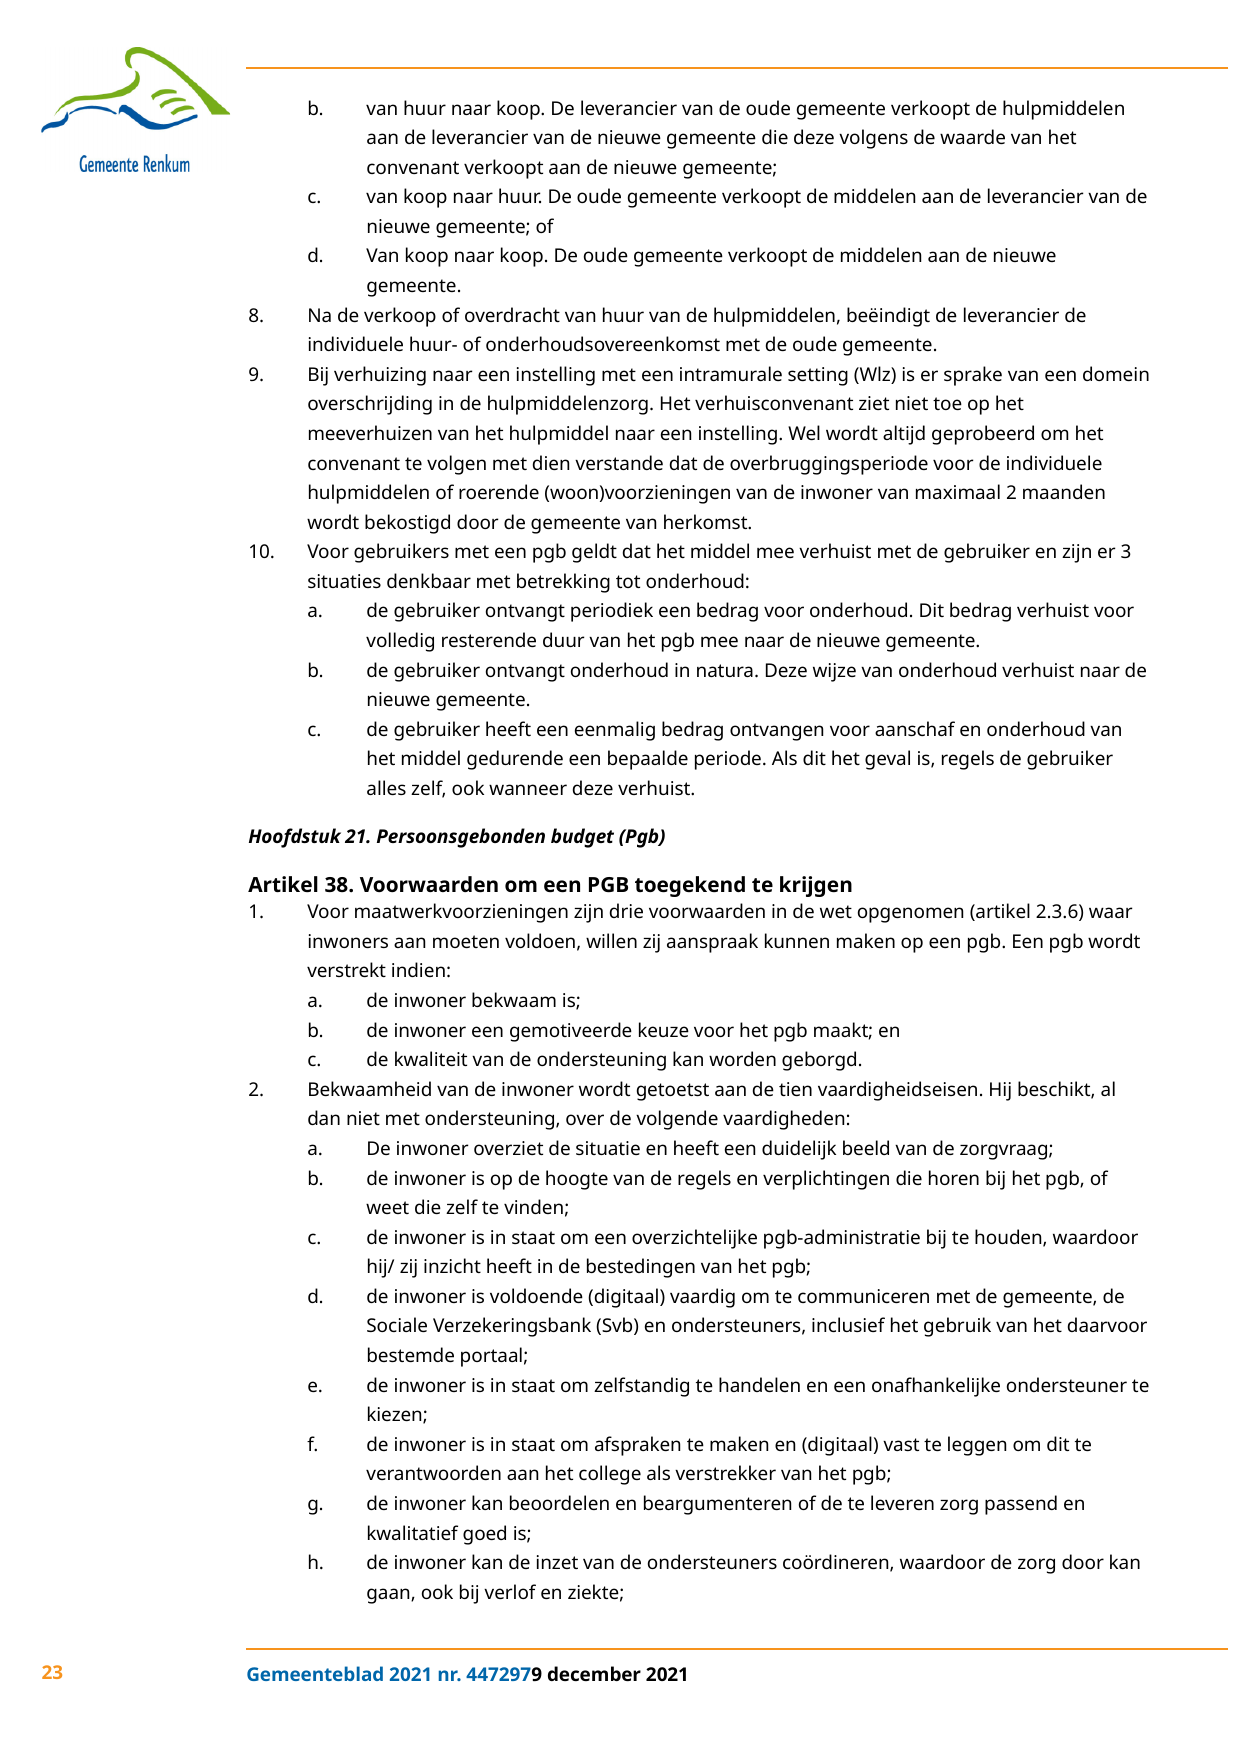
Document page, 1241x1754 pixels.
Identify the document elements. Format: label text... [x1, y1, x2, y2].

list van koop naar huur. De oude gemeente verkoopt de middelen aan de leverancier van de nieuwe gemeente; of [307, 183, 1152, 239]
list de inwoner is in staat om een overzichtelijke pgb-administratie bij te houden, waardoor hij/ zij inzicht heeft in de bestedingen van het pgb; [307, 1224, 1152, 1279]
list de gebruiker ontvangt periodiek een bedrag voor onderhoud. Dit bedrag verhuist voor volledig resterende duur van het pgb mee naar de nieuwe gemeente. [307, 598, 1152, 653]
list Voor gebruikers met een pgb geldt dat het middel mee verhuist met de gebruiker en zijn er 3 situaties denkbaar met betrekking tot onderhoud: [248, 538, 1152, 594]
list Voor maatwerkvoorzieningen zijn drie voorwaarden in de wet opgenomen (artikel 2.3.6) waar inwoners aan moeten voldoen, willen zij aanspraak kunnen maken op een pgb. Een pgb wordt verstrekt indien: [248, 898, 1152, 983]
list de inwoner bekwaam is; [307, 987, 1152, 1013]
list de gebruiker ontvangt onderhoud in natura. Deze wijze van onderhoud verhuist naar de nieuwe gemeente. [307, 657, 1152, 712]
list Bekwaamheid van de inwoner wordt getoetst aan de tien vaardigheidseisen. Hij beschikt, al dan niet met ondersteuning, over de volgende vaardigheden: [248, 1076, 1152, 1131]
text Hoofdstuk 21. Persoonsgebonden budget (Pgb) [248, 821, 1152, 849]
picture [41, 47, 231, 172]
list Na de verkoop of overdracht van huur van de hulpmiddelen, beëindigt de leverancier de individuele huur- of onderhoudsovereenkomst met de oude gemeente. [248, 302, 1152, 357]
list Van koop naar koop. De oude gemeente verkoopt de middelen aan de nieuwe gemeente. [307, 243, 1152, 298]
list de inwoner kan beoordelen en beargumenteren of de te leveren zorg passend en kwalitatief goed is; [307, 1490, 1152, 1546]
list De inwoner overziet de situatie en heeft een duidelijk beeld van de zorgvraag; [307, 1135, 1152, 1161]
list de kwaliteit van de ondersteuning kan worden geborgd. [307, 1046, 1152, 1072]
list de inwoner is voldoende (digitaal) vaardig om te communiceren met de gemeente, de Sociale Verzekeringsbank (Svb) en ondersteuners, inclusief het gebruik van het daarvoor bestemde portaal; [307, 1283, 1152, 1368]
list de inwoner is in staat om zelfstandig te handelen en een onafhankelijke ondersteuner te kiezen; [307, 1372, 1152, 1427]
text Artikel 38. Voorwaarden om een PGB toegekend te krijgen [248, 870, 1152, 898]
list de gebruiker heeft een eenmalig bedrag ontvangen voor aanschaf en onderhoud van het middel gedurende een bepaalde periode. Als dit het geval is, regels de gebruiker alles zelf, ook wanneer deze verhuist. [307, 716, 1152, 801]
list de inwoner een gemotiveerde keuze voor het pgb maakt; en [307, 1017, 1152, 1043]
list Bij verhuizing naar een instelling met een intramurale setting (Wlz) is er sprake van een domein overschrijding in de hulpmiddelenzorg. Het verhuisconvenant ziet niet toe op het meeverhuizen van het hulpmiddel naar een instelling. Wel wordt altijd geprobeerd om het convenant te volgen met dien verstande dat de overbruggingsperiode voor de individuele hulpmiddelen of roerende (woon)voorzieningen van de inwoner van maximaal 2 maanden wordt bekostigd door de gemeente van herkomst. [248, 361, 1152, 535]
list de inwoner is in staat om afspraken te maken en (digitaal) vast te leggen om dit te verantwoorden aan het college als verstrekker van het pgb; [307, 1431, 1152, 1486]
list de inwoner is op de hoogte van de regels en verplichtingen die horen bij het pgb, of weet die zelf te vinden; [307, 1165, 1152, 1220]
list de inwoner kan de inzet van de ondersteuners coördineren, waardoor de zorg door kan gaan, ook bij verlof en ziekte; [307, 1549, 1152, 1605]
list van huur naar koop. De leverancier van de oude gemeente verkoopt de hulpmiddelen aan de leverancier van de nieuwe gemeente die deze volgens de waarde van het convenant verkoopt aan de nieuwe gemeente; [307, 95, 1152, 180]
